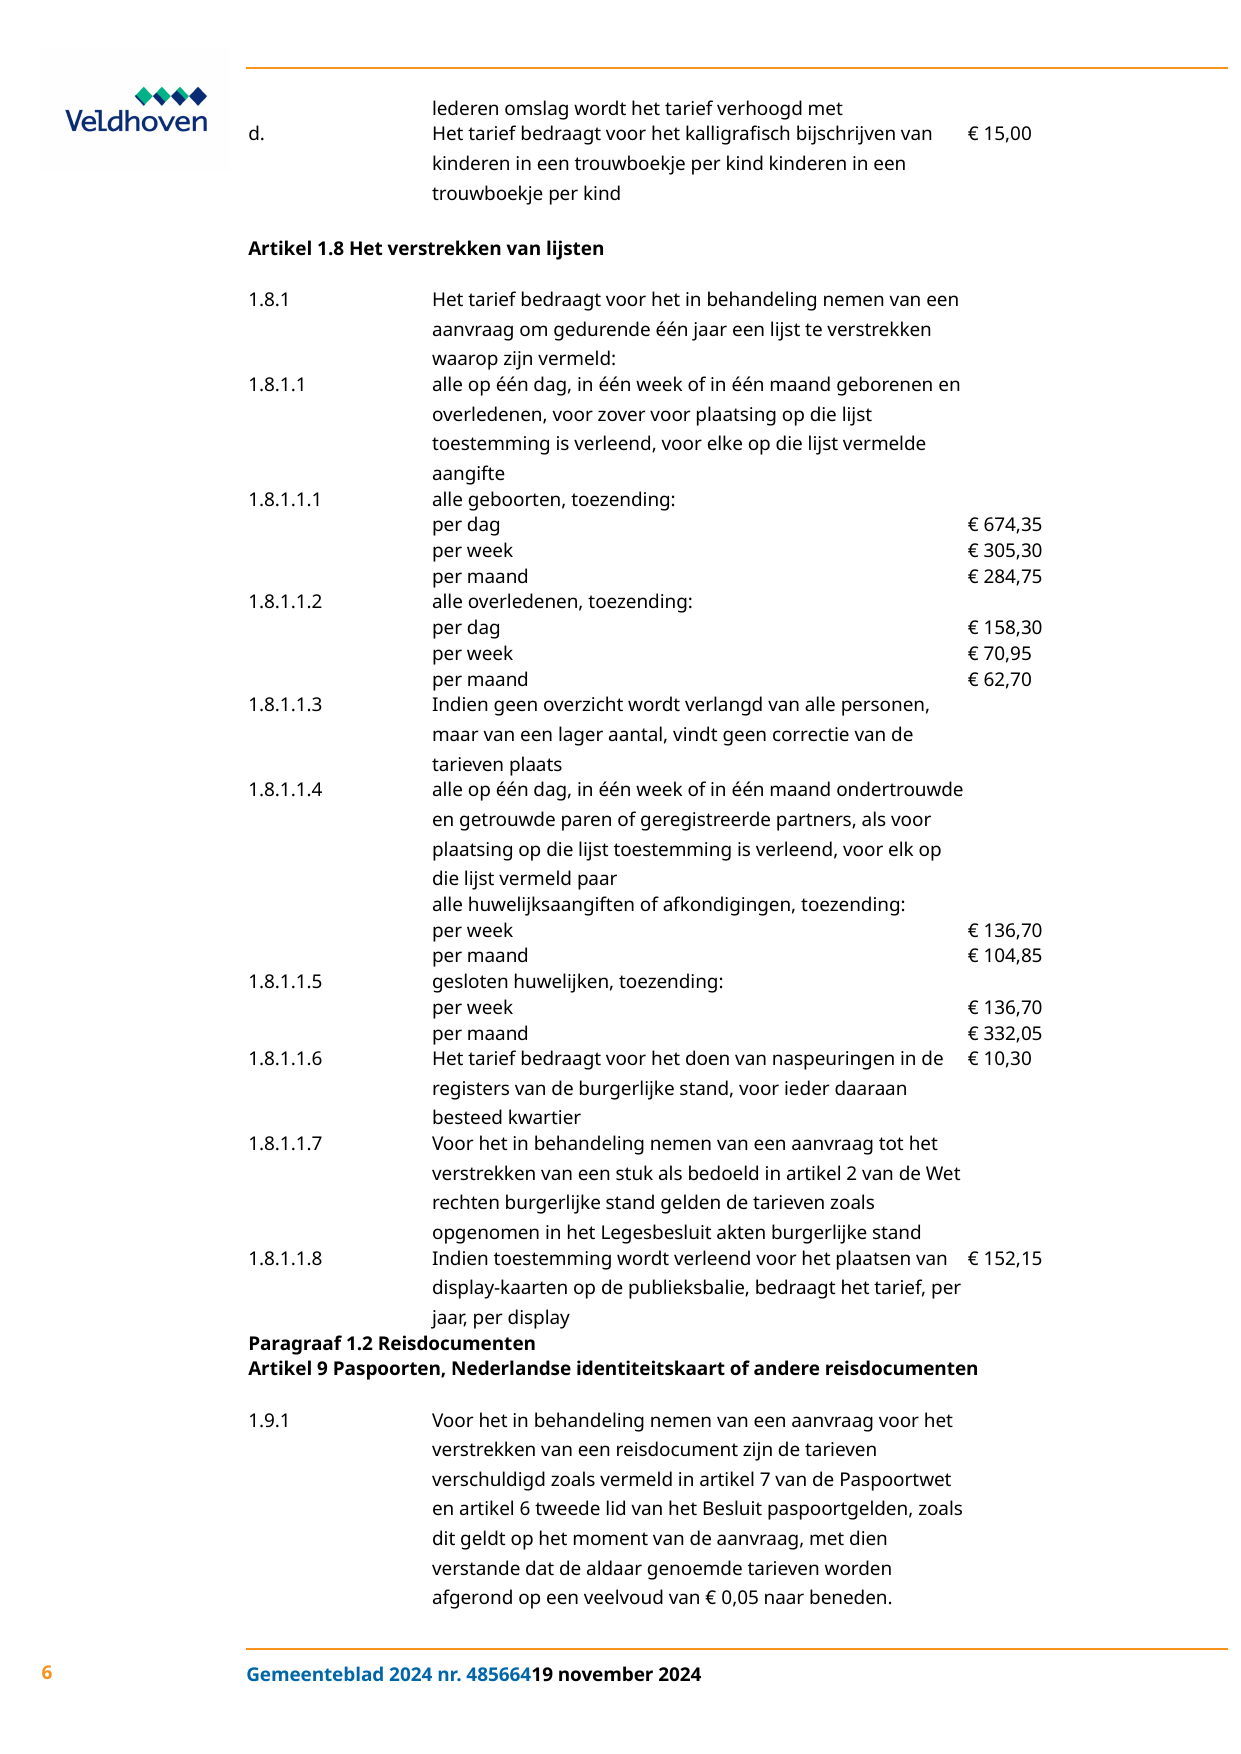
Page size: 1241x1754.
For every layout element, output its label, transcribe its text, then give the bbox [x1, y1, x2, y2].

table_cell per maand [432, 943, 968, 968]
table_cell per week [432, 537, 968, 563]
table_cell per maand [432, 666, 968, 692]
table_cell Het tarief bedraagt voor het in behandeling nemen van een aanvraag om gedurende één jaar een lijst te verstrekken waarop zijn vermeld: [432, 286, 968, 371]
table_cell alle huwelijksaangiften of afkondigingen, toezending: [432, 891, 968, 917]
table_cell lederen omslag wordt het tarief verhoogd met [432, 95, 968, 121]
table_cell € 136,70 [968, 994, 1152, 1020]
table_cell [248, 917, 432, 942]
table_cell 1.8.1.1.4 [248, 777, 432, 891]
table_cell [968, 968, 1152, 994]
table_cell 1.8.1.1.6 [248, 1045, 432, 1130]
table_cell 1.8.1.1.5 [248, 968, 432, 994]
table_cell per week [432, 917, 968, 942]
table_cell Het tarief bedraagt voor het doen van naspeuringen in de registers van de burgerlijke stand, voor ieder daaraan besteed kwartier [432, 1045, 968, 1130]
table_cell [432, 1381, 968, 1407]
table_cell alle geboorten, toezending: [432, 486, 968, 512]
table_cell € 152,15 [968, 1245, 1152, 1330]
table_cell € 332,05 [968, 1020, 1152, 1045]
table_cell [968, 486, 1152, 512]
table_cell [248, 512, 432, 537]
table_cell € 10,30 [968, 1045, 1152, 1130]
table_cell € 15,00 [968, 121, 1152, 205]
table_cell [248, 95, 432, 121]
table_cell Het tarief bedraagt voor het kalligrafisch bijschrijven van kinderen in een trouwboekje per kind kinderen in een trouwboekje per kind [432, 121, 968, 205]
table_cell 1.8.1.1.8 [248, 1245, 432, 1330]
table_cell [248, 994, 432, 1020]
table_cell [968, 286, 1152, 371]
table_cell [248, 943, 432, 968]
table_cell gesloten huwelijken, toezending: [432, 968, 968, 994]
table_cell d. [248, 121, 432, 205]
table_cell Artikel 1.8 Het verstrekken van lijsten [248, 205, 1152, 261]
table_cell per week [432, 640, 968, 666]
table_cell 1.9.1 [248, 1407, 432, 1610]
table_cell [968, 261, 1152, 286]
table_cell alle op één dag, in één week of in één maand ondertrouwde en getrouwde paren of geregistreerde partners, als voor plaatsing op die lijst toestemming is verleend, voor elk op die lijst vermeld paar [432, 777, 968, 891]
table_cell € 62,70 [968, 666, 1152, 692]
table_cell 1.8.1 [248, 286, 432, 371]
table_cell [968, 371, 1152, 486]
table_cell [248, 563, 432, 589]
table_cell Indien toestemming wordt verleend voor het plaatsen van display-kaarten op de publieksbalie, bedraagt het tarief, per jaar, per display [432, 1245, 968, 1330]
table_cell € 136,70 [968, 917, 1152, 942]
table_cell [968, 1381, 1152, 1407]
table_cell 1.8.1.1.7 [248, 1130, 432, 1245]
table_cell [968, 589, 1152, 614]
table_cell Paragraaf 1.2 Reisdocumenten [248, 1330, 1152, 1355]
table_cell € 284,75 [968, 563, 1152, 589]
picture [41, 47, 231, 172]
table_cell alle overledenen, toezending: [432, 589, 968, 614]
table_cell 1.8.1.1.3 [248, 692, 432, 777]
table_cell per dag [432, 615, 968, 640]
table_cell alle op één dag, in één week of in één maand geborenen en overledenen, voor zover voor plaatsing op die lijst toestemming is verleend, voor elke op die lijst vermelde aangifte [432, 371, 968, 486]
table_cell [248, 640, 432, 666]
table_cell [248, 1020, 432, 1045]
table_cell € 158,30 [968, 615, 1152, 640]
table_cell [248, 615, 432, 640]
table_cell Artikel 9 Paspoorten, Nederlandse identiteitskaart of andere reisdocumenten [248, 1355, 1152, 1381]
table_cell € 70,95 [968, 640, 1152, 666]
table_cell per maand [432, 563, 968, 589]
table_cell Voor het in behandeling nemen van een aanvraag tot het verstrekken van een stuk als bedoeld in artikel 2 van de Wet rechten burgerlijke stand gelden de tarieven zoals opgenomen in het Legesbesluit akten burgerlijke stand [432, 1130, 968, 1245]
table_cell [432, 261, 968, 286]
table_cell [968, 1130, 1152, 1245]
table_cell [248, 891, 432, 917]
table_cell € 305,30 [968, 537, 1152, 563]
table_cell [968, 891, 1152, 917]
table_cell [968, 95, 1152, 121]
table_cell 1.8.1.1.1 [248, 486, 432, 512]
table_cell € 104,85 [968, 943, 1152, 968]
table_cell 1.8.1.1 [248, 371, 432, 486]
table_cell [248, 537, 432, 563]
table_cell € 674,35 [968, 512, 1152, 537]
table_cell per dag [432, 512, 968, 537]
table_cell [968, 777, 1152, 891]
table_cell per maand [432, 1020, 968, 1045]
table_cell 1.8.1.1.2 [248, 589, 432, 614]
table_cell Voor het in behandeling nemen van een aanvraag voor het verstrekken van een reisdocument zijn de tarieven verschuldigd zoals vermeld in artikel 7 van de Paspoortwet en artikel 6 tweede lid van het Besluit paspoortgelden, zoals dit geldt op het moment van de aanvraag, met dien verstande dat de aldaar genoemde tarieven worden afgerond op een veelvoud van € 0,05 naar beneden. [432, 1407, 968, 1610]
table_cell [968, 692, 1152, 777]
table_cell Indien geen overzicht wordt verlangd van alle personen, maar van een lager aantal, vindt geen correctie van de tarieven plaats [432, 692, 968, 777]
table_cell [968, 1407, 1152, 1610]
table_cell per week [432, 994, 968, 1020]
table_cell [248, 261, 432, 286]
table_cell [248, 1381, 432, 1407]
table_cell [248, 666, 432, 692]
